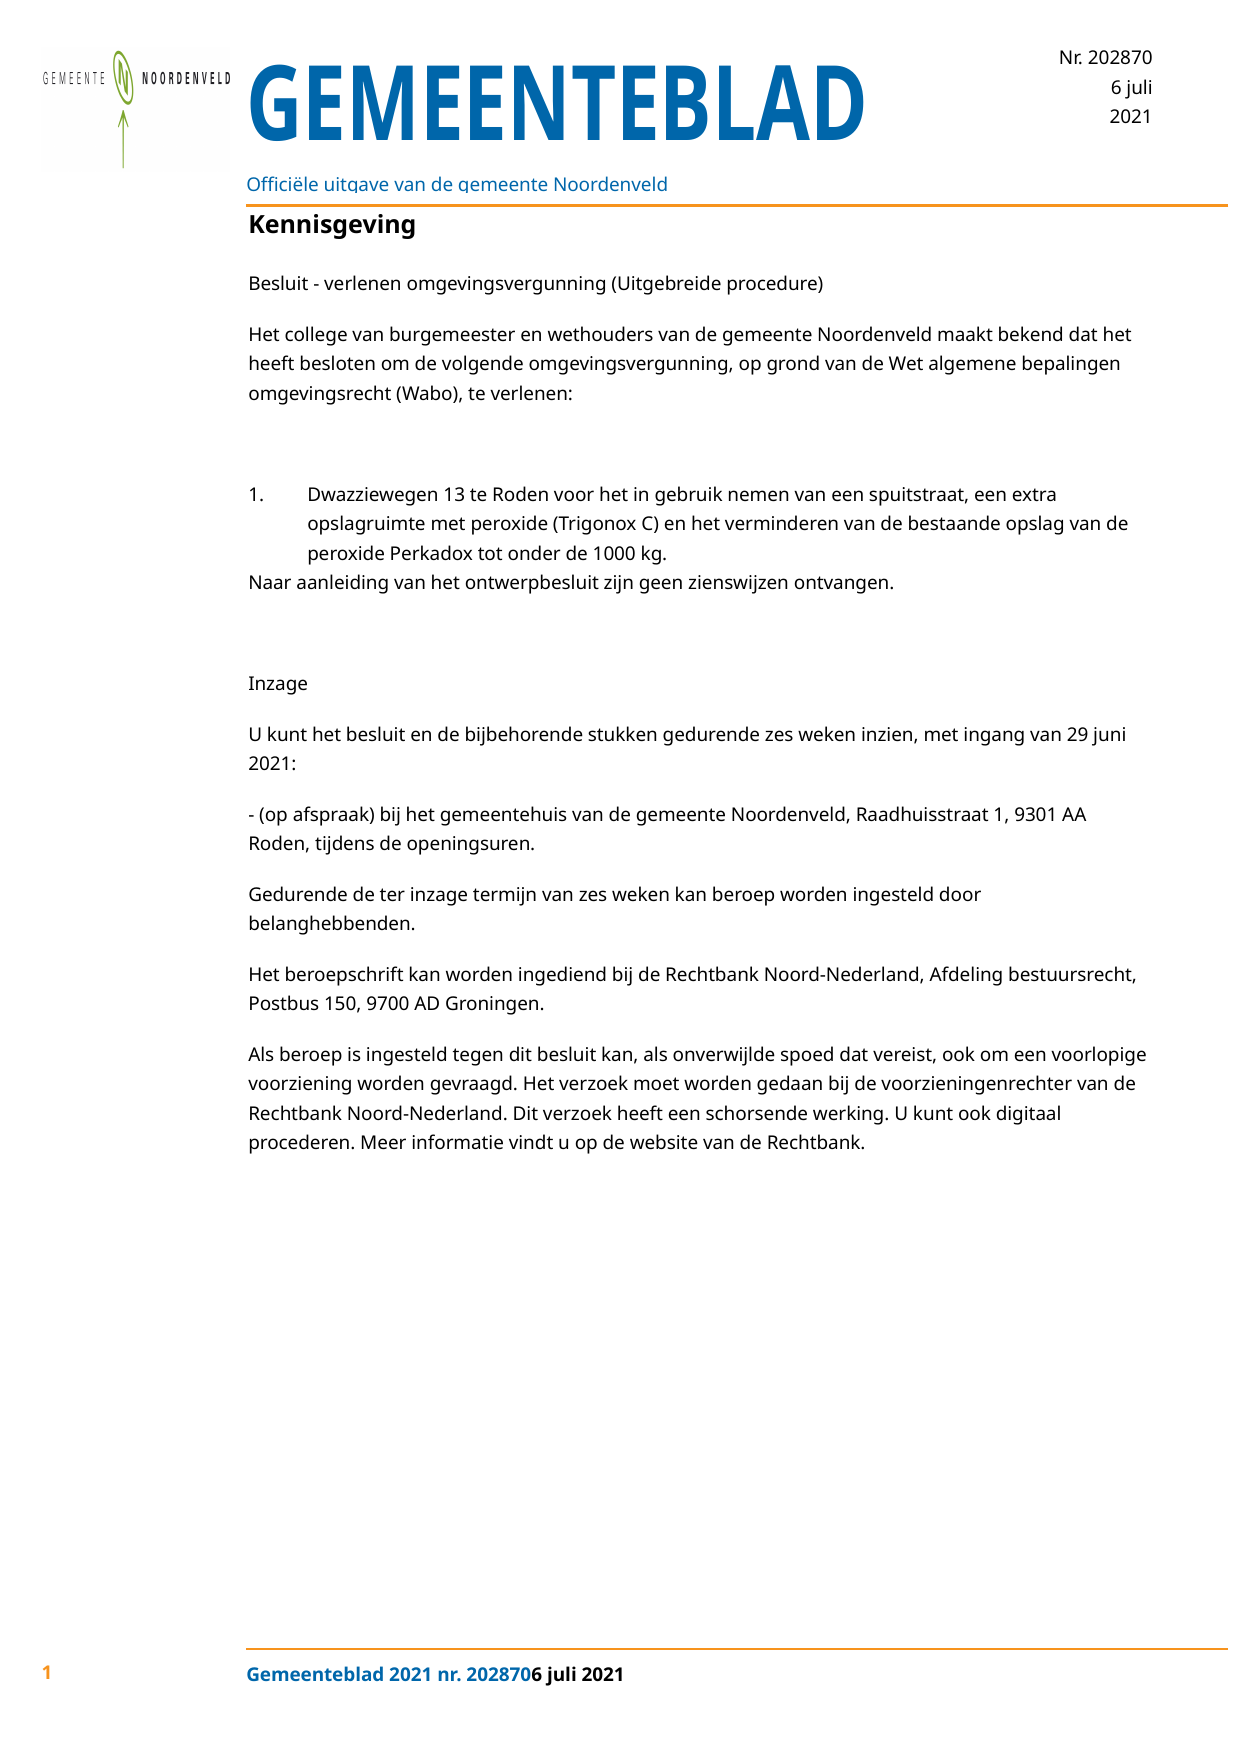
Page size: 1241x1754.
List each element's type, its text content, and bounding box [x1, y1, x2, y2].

picture [41, 47, 231, 172]
text Gedurende de ter inzage termijn van zes weken kan beroep worden ingesteld door belanghebbenden. [248, 881, 1152, 936]
text Naar aanleiding van het ontwerpbesluit zijn geen zienswijzen ontvangen. [248, 569, 1152, 595]
text Het beroepschrift kan worden ingediend bij de Rechtbank Noord-Nederland, Afdeling bestuursrecht, Postbus 150, 9700 AD Groningen. [248, 961, 1152, 1016]
text Het college van burgemeester en wethouders van de gemeente Noordenveld maakt bekend dat het heeft besloten om de volgende omgevingsvergunning, op grond van de Wet algemene bepalingen omgevingsrecht (Wabo), te verlenen: [248, 321, 1152, 406]
text U kunt het besluit en de bijbehorende stukken gedurende zes weken inzien, met ingang van 29 juni 2021: [248, 721, 1152, 776]
text Kennisgeving [248, 207, 1152, 241]
list Dwazziewegen 13 te Roden voor het in gebruik nemen van een spuitstraat, een extra opslagruimte met peroxide (Trigonox C) en het verminderen van de bestaande opslag van de peroxide Perkadox tot onder de 1000 kg. [248, 481, 1152, 566]
text Besluit - verlenen omgevingsvergunning (Uitgebreide procedure) [248, 270, 1152, 296]
text Als beroep is ingesteld tegen dit besluit kan, als onverwijlde spoed dat vereist, ook om een voorlopige voorziening worden gevraagd. Het verzoek moet worden gedaan bij de voorzieningenrechter van de Rechtbank Noord-Nederland. Dit verzoek heeft een schorsende werking. U kunt ook digitaal procederen. Meer informatie vindt u op de website van de Rechtbank. [248, 1041, 1152, 1155]
text - (op afspraak) bij het gemeentehuis van de gemeente Noordenveld, Raadhuisstraat 1, 9301 AA Roden, tijdens de openingsuren. [248, 801, 1152, 856]
text Inzage [248, 670, 1152, 696]
